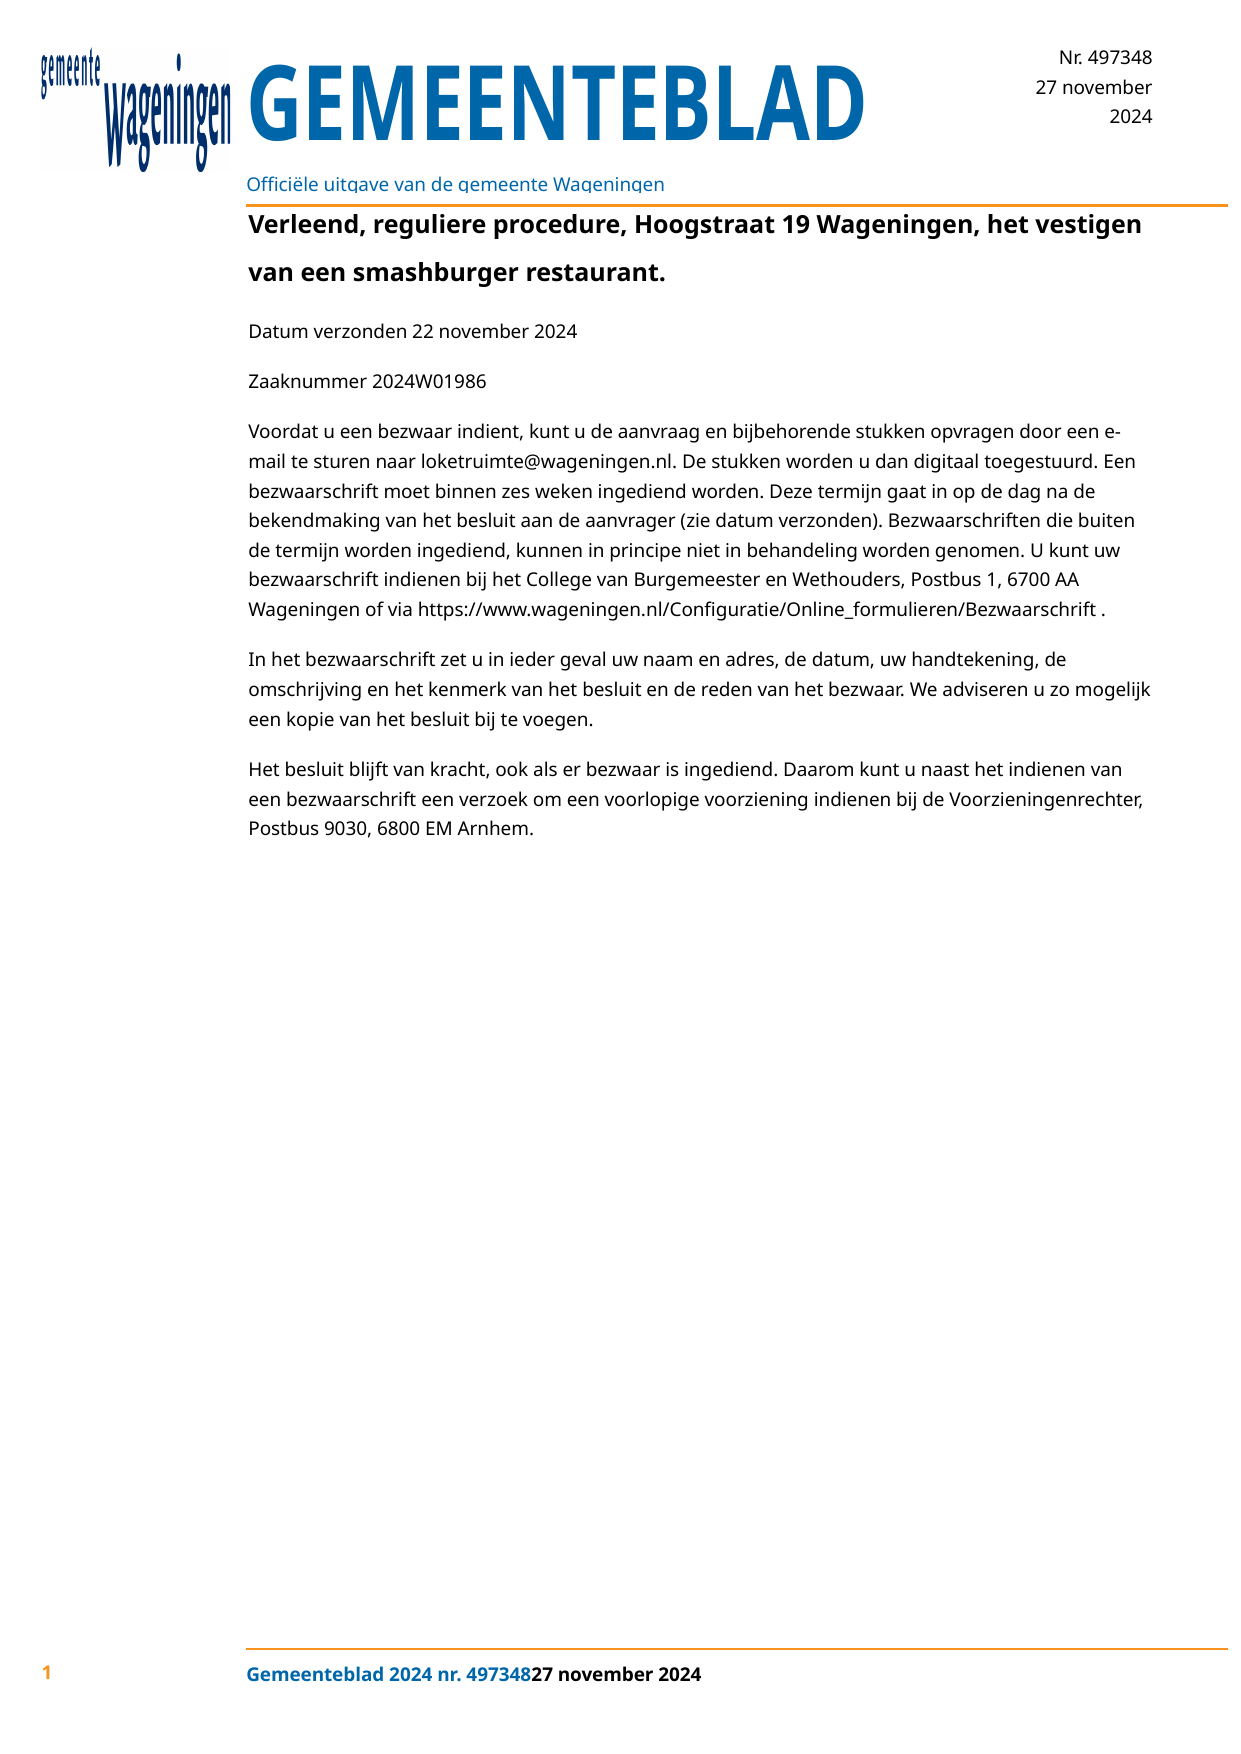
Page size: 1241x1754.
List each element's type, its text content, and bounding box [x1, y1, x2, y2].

text Het besluit blijft van kracht, ook als er bezwaar is ingediend. Daarom kunt u naast het indienen van een bezwaarschrift een verzoek om een voorlopige voorziening indienen bij de Voorzieningenrechter, Postbus 9030, 6800 EM Arnhem. [248, 756, 1152, 841]
text Datum verzonden 22 november 2024 [248, 318, 1152, 344]
text Verleend, reguliere procedure, Hoogstraat 19 Wageningen, het vestigen van een smashburger restaurant. [248, 207, 1152, 288]
text Zaaknummer 2024W01986 [248, 368, 1152, 394]
text Voordat u een bezwaar indient, kunt u de aanvraag en bijbehorende stukken opvragen door een e-mail te sturen naar loketruimte@wageningen.nl. De stukken worden u dan digitaal toegestuurd. Een bezwaarschrift moet binnen zes weken ingediend worden. Deze termijn gaat in op de dag na de bekendmaking van het besluit aan de aanvrager (zie datum verzonden). Bezwaarschriften die buiten de termijn worden ingediend, kunnen in principe niet in behandeling worden genomen. U kunt uw bezwaarschrift indienen bij het College van Burgemeester en Wethouders, Postbus 1, 6700 AA Wageningen of via https://www.wageningen.nl/Configuratie/Online_formulieren/Bezwaarschrift . [248, 419, 1152, 622]
text In het bezwaarschrift zet u in ieder geval uw naam en adres, de datum, uw handtekening, de omschrijving en het kenmerk van het besluit en de reden van het bezwaar. We adviseren u zo mogelijk een kopie van het besluit bij te voegen. [248, 647, 1152, 732]
picture [41, 47, 231, 172]
